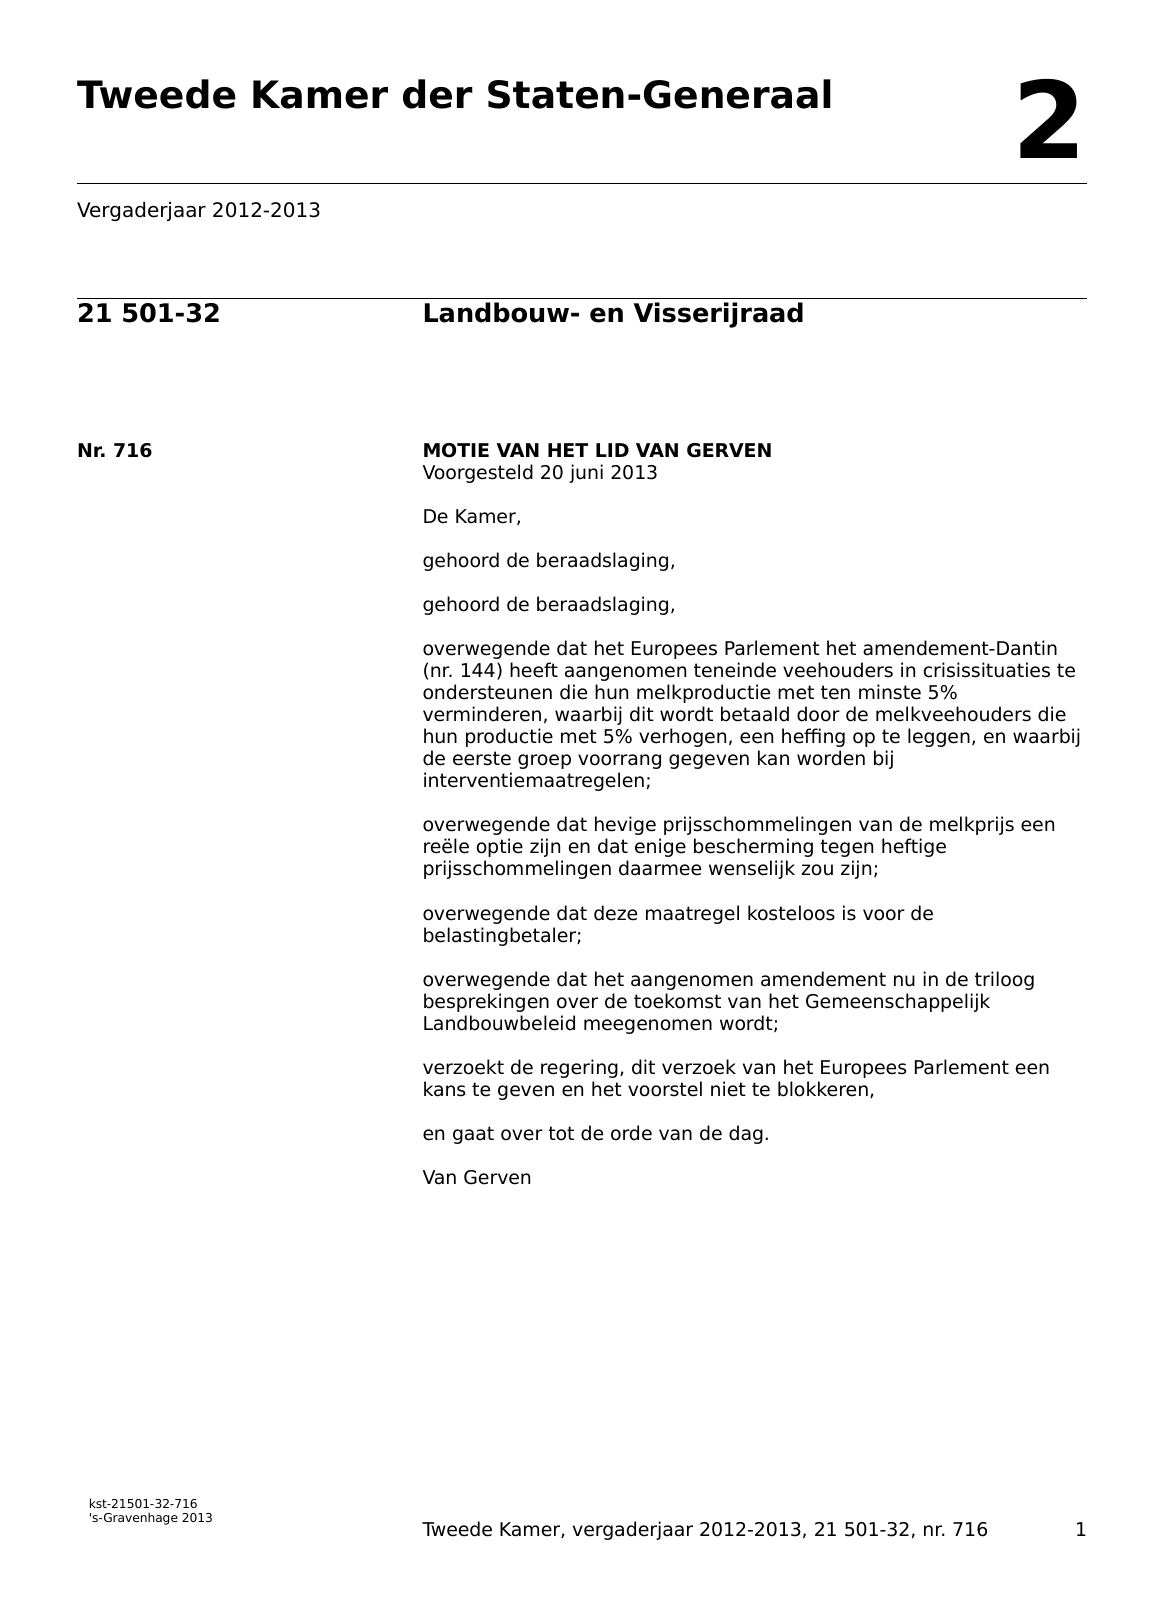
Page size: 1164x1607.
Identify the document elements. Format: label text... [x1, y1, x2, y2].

table_cell Vergaderjaar 2012-2013 [77, 184, 1087, 298]
text De Kamer, [422, 506, 1087, 528]
text gehoord de beraadslaging, [422, 550, 1087, 572]
text gehoord de beraadslaging, [422, 594, 1087, 616]
text kst-21501-32-716 [88, 1497, 323, 1511]
text overwegende dat het Europees Parlement het amendement-Dantin (nr. 144) heeft aangenomen teneinde veehouders in crisissituaties te ondersteunen die hun melkproductie met ten minste 5% verminderen, waarbij dit wordt betaald door de melkveehouders die hun productie met 5% verhogen, een heffing op te leggen, en waarbij de eerste groep voorrang gegeven kan worden bij interventiemaatregelen; [422, 638, 1087, 792]
text 's-Gravenhage 2013 [88, 1511, 323, 1525]
text Van Gerven [422, 1167, 1087, 1189]
text overwegende dat deze maatregel kosteloos is voor de belastingbetaler; [422, 902, 1087, 946]
text overwegende dat het aangenomen amendement nu in de triloog besprekingen over de toekomst van het Gemeenschappelijk Landbouwbeleid meegenomen wordt; [422, 969, 1087, 1034]
table_header Tweede Kamer der Staten-Generaal [77, 59, 886, 183]
text en gaat over tot de orde van de dag. [422, 1123, 1087, 1145]
subtitle 21 501-32 Landbouw- en Visserijraad [77, 299, 1087, 329]
text verzoekt de regering, dit verzoek van het Europees Parlement een kans te geven en het voorstel niet te blokkeren, [422, 1057, 1087, 1101]
subtitle Nr. 716 MOTIE VAN HET LID VAN GERVEN [77, 440, 1087, 462]
text Voorgesteld 20 juni 2013 [422, 462, 1087, 484]
text overwegende dat hevige prijsschommelingen van de melkprijs een reële optie zijn en dat enige bescherming tegen heftige prijsschommelingen daarmee wenselijk zou zijn; [422, 814, 1087, 880]
table_header 2 [886, 59, 1087, 183]
